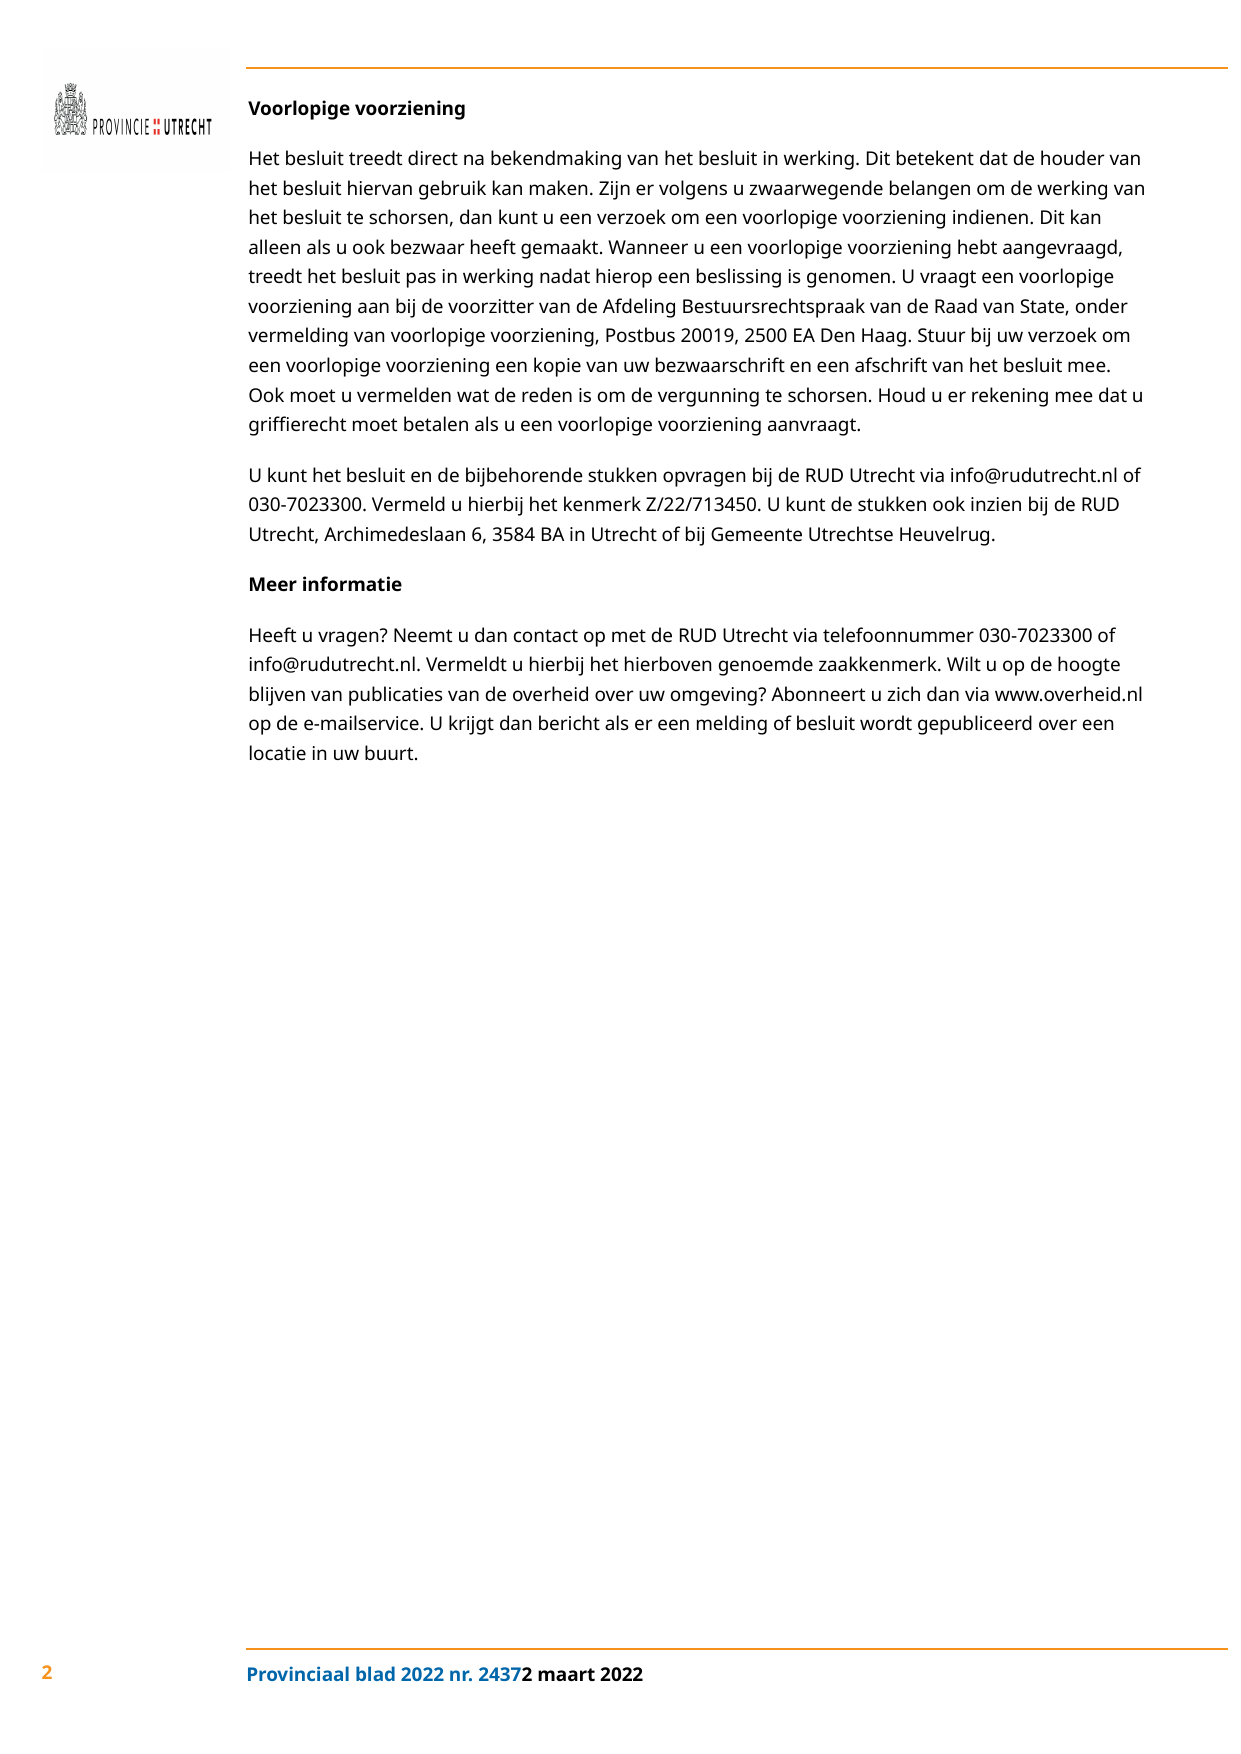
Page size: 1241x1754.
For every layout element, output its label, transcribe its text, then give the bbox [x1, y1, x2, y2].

picture [41, 47, 231, 172]
text Voorlopige voorziening [248, 95, 1152, 121]
text Meer informatie [248, 571, 1152, 597]
text U kunt het besluit en de bijbehorende stukken opvragen bij de RUD Utrecht via info@rudutrecht.nl of 030-7023300. Vermeld u hierbij het kenmerk Z/22/713450. U kunt de stukken ook inzien bij de RUD Utrecht, Archimedeslaan 6, 3584 BA in Utrecht of bij Gemeente Utrechtse Heuvelrug. [248, 462, 1152, 547]
text Heeft u vragen? Neemt u dan contact op met de RUD Utrecht via telefoonnummer 030-7023300 of info@rudutrecht.nl. Vermeldt u hierbij het hierboven genoemde zaakkenmerk. Wilt u op de hoogte blijven van publicaties van de overheid over uw omgeving? Abonneert u zich dan via www.overheid.nl op de e-mailservice. U krijgt dan bericht als er een melding of besluit wordt gepubliceerd over een locatie in uw buurt. [248, 622, 1152, 766]
text Het besluit treedt direct na bekendmaking van het besluit in werking. Dit betekent dat de houder van het besluit hiervan gebruik kan maken. Zijn er volgens u zwaarwegende belangen om de werking van het besluit te schorsen, dan kunt u een verzoek om een voorlopige voorziening indienen. Dit kan alleen als u ook bezwaar heeft gemaakt. Wanneer u een voorlopige voorziening hebt aangevraagd, treedt het besluit pas in werking nadat hierop een beslissing is genomen. U vraagt een voorlopige voorziening aan bij de voorzitter van de Afdeling Bestuursrechtspraak van de Raad van State, onder vermelding van voorlopige voorziening, Postbus 20019, 2500 EA Den Haag. Stuur bij uw verzoek om een voorlopige voorziening een kopie van uw bezwaarschrift en een afschrift van het besluit mee. Ook moet u vermelden wat de reden is om de vergunning te schorsen. Houd u er rekening mee dat u griffierecht moet betalen als u een voorlopige voorziening aanvraagt. [248, 145, 1152, 437]
